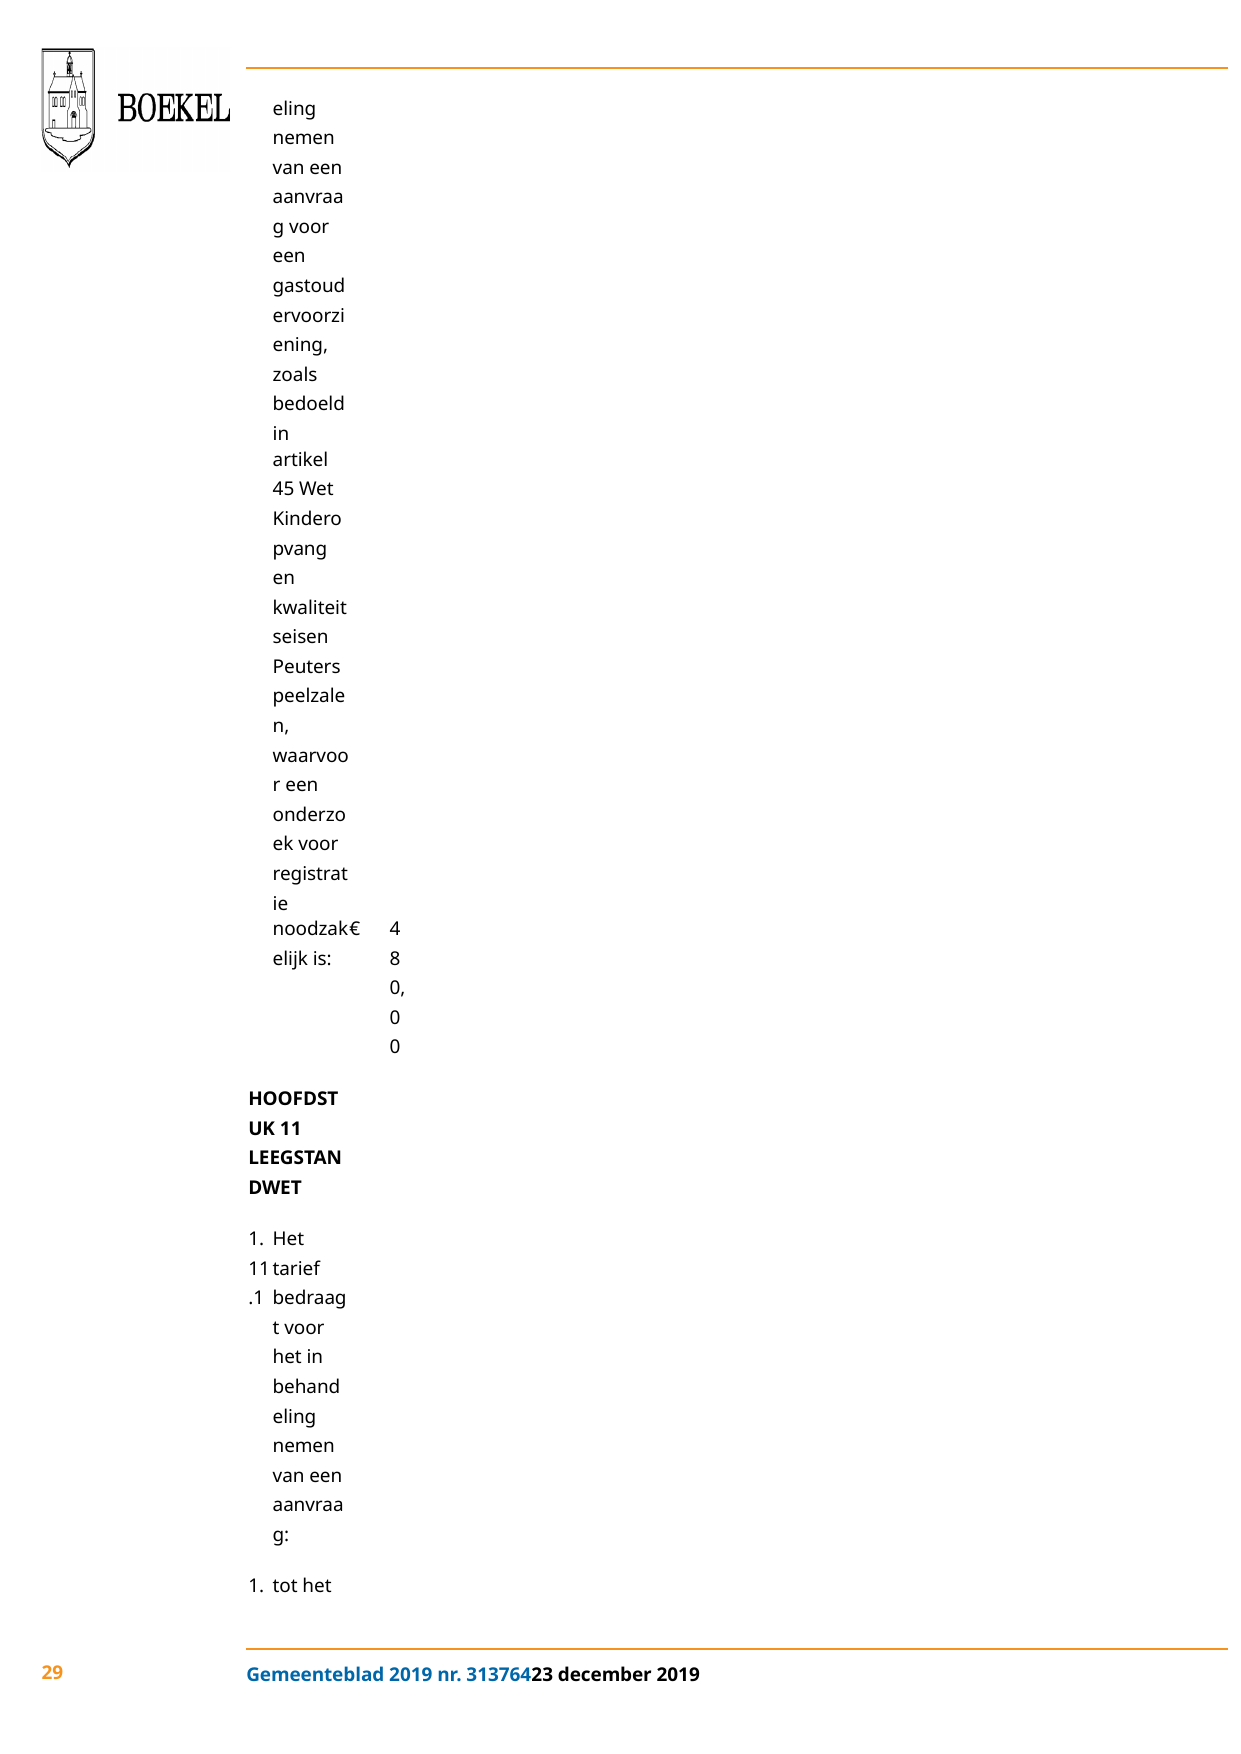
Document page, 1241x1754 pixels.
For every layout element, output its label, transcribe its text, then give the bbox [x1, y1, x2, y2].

table_cell [650, 1573, 690, 1598]
table_cell [1011, 1060, 1051, 1085]
table_cell [730, 1085, 770, 1200]
table_cell [1011, 1085, 1051, 1200]
table_cell [429, 1085, 449, 1200]
table_cell [1051, 1060, 1091, 1085]
table_cell [570, 915, 610, 1059]
table_cell [490, 446, 529, 915]
table_cell [610, 1060, 650, 1085]
table_cell [490, 1573, 529, 1598]
table_cell [389, 1225, 409, 1547]
table_cell [650, 915, 690, 1059]
table_cell [770, 1547, 810, 1573]
table_cell [610, 446, 650, 915]
table_cell [349, 1573, 369, 1598]
table_cell [850, 1225, 890, 1547]
table_cell [409, 1200, 429, 1225]
table_cell [690, 1547, 730, 1573]
table_cell [1011, 1547, 1051, 1573]
table_cell [273, 1547, 349, 1573]
table_cell [490, 1225, 529, 1547]
table_cell [273, 1200, 349, 1225]
table_cell [409, 1547, 429, 1573]
table_cell [349, 1225, 369, 1547]
table_cell [810, 1085, 850, 1200]
table_cell [971, 1085, 1011, 1200]
table_cell [1051, 1573, 1091, 1598]
table_cell [690, 446, 730, 915]
table_cell [409, 1085, 429, 1200]
table_cell [690, 1573, 730, 1598]
table_cell [971, 1573, 1011, 1598]
table_cell [770, 95, 810, 446]
table_cell [369, 915, 389, 1059]
table_cell [890, 1573, 931, 1598]
table_cell [850, 95, 890, 446]
table_cell [1091, 95, 1131, 446]
table_cell [389, 1573, 409, 1598]
table_cell [650, 95, 690, 446]
table_cell [730, 1200, 770, 1225]
table_cell [490, 915, 529, 1059]
table_cell 1. [248, 1573, 272, 1598]
table_cell [810, 915, 850, 1059]
table_cell [1051, 95, 1091, 446]
table_cell [890, 1085, 931, 1200]
table_cell [931, 1225, 971, 1547]
table_cell [931, 446, 971, 915]
table_cell [770, 1060, 810, 1085]
table_cell [730, 446, 770, 915]
table_cell [1091, 446, 1131, 915]
table_cell 1.11.1 [248, 1225, 272, 1547]
table_cell [971, 95, 1011, 446]
table_cell [770, 1225, 810, 1547]
table_cell [1091, 1547, 1131, 1573]
table_cell [449, 1085, 489, 1200]
table_cell [810, 1547, 850, 1573]
table_cell [890, 446, 931, 915]
table_cell [890, 1200, 931, 1225]
table_cell eling nemen van een aanvraag voor een gastoudervoorziening, zoals bedoeld in [273, 95, 349, 446]
table_cell [449, 915, 489, 1059]
table_cell [449, 446, 489, 915]
table_cell [369, 1225, 389, 1547]
table_cell [730, 1547, 770, 1573]
table_cell [349, 95, 369, 446]
table_cell [610, 1573, 650, 1598]
table_cell [490, 1547, 529, 1573]
table_cell [1091, 1085, 1131, 1200]
table_cell [770, 915, 810, 1059]
table_cell [530, 1085, 570, 1200]
table_cell [890, 1060, 931, 1085]
table_cell [931, 1200, 971, 1225]
table_cell [530, 1200, 570, 1225]
table_cell [349, 1085, 369, 1200]
table_cell [248, 915, 272, 1059]
table_cell [1011, 915, 1051, 1059]
table_cell [890, 1225, 931, 1547]
table_cell [971, 1060, 1011, 1085]
table_cell [810, 1225, 850, 1547]
table_cell [389, 1060, 409, 1085]
table_cell [610, 915, 650, 1059]
table_cell [369, 1547, 389, 1573]
table_cell [1051, 1200, 1091, 1225]
table_cell [850, 915, 890, 1059]
table_cell [409, 1060, 429, 1085]
table_cell [971, 1547, 1011, 1573]
table_cell [610, 95, 650, 446]
table_cell [1091, 1573, 1131, 1598]
table_cell [369, 1200, 389, 1225]
table_cell [490, 1085, 529, 1200]
table_cell [490, 1200, 529, 1225]
table_cell Het tarief bedraagt voor het in behandeling nemen van een aanvraag: [273, 1225, 349, 1547]
table_cell [971, 915, 1011, 1059]
table_cell [429, 1060, 449, 1085]
table_cell [650, 1547, 690, 1573]
table_cell [429, 915, 449, 1059]
table_cell [248, 1547, 272, 1573]
table_cell [610, 1085, 650, 1200]
table_cell [850, 1573, 890, 1598]
table_cell [610, 1200, 650, 1225]
table_cell [570, 1547, 610, 1573]
table_cell tot het [273, 1573, 349, 1598]
table_cell [931, 1547, 971, 1573]
table_cell [369, 1573, 389, 1598]
table_cell [490, 95, 529, 446]
table_cell [1011, 1225, 1051, 1547]
table_cell [273, 1060, 349, 1085]
table_cell [650, 446, 690, 915]
table_cell [389, 1547, 409, 1573]
table_cell [730, 95, 770, 446]
table_cell [570, 1573, 610, 1598]
table_cell [530, 446, 570, 915]
table_cell artikel 45 Wet Kinderopvang en kwaliteitseisen Peuterspeelzalen, waarvoor een onderzoek voor registratie [273, 446, 349, 915]
table_cell [449, 1573, 489, 1598]
table_cell [449, 1225, 489, 1547]
table_cell [971, 1200, 1011, 1225]
table_cell [850, 446, 890, 915]
table_cell [248, 1200, 272, 1225]
table_cell [409, 1225, 429, 1547]
table_cell [409, 915, 429, 1059]
table_cell [449, 95, 489, 446]
table_cell [409, 446, 429, 915]
table_cell [770, 446, 810, 915]
table_cell [1091, 915, 1131, 1059]
table_cell [570, 1085, 610, 1200]
table_cell [730, 1060, 770, 1085]
table_cell [449, 1547, 489, 1573]
table_cell [369, 1085, 389, 1200]
table_cell [810, 1060, 850, 1085]
table_cell [610, 1547, 650, 1573]
table_cell [1051, 1085, 1091, 1200]
table_cell [248, 95, 272, 446]
table_cell [1091, 1225, 1131, 1547]
table_cell [369, 446, 389, 915]
table_cell [369, 95, 389, 446]
table_cell [449, 1200, 489, 1225]
table_cell [850, 1547, 890, 1573]
table_cell [248, 1060, 272, 1085]
table_cell [1051, 1225, 1091, 1547]
table_cell [730, 1225, 770, 1547]
table_cell [248, 446, 272, 915]
table_cell [490, 1060, 529, 1085]
table_cell [650, 1060, 690, 1085]
table_cell 480,00 [389, 915, 409, 1059]
table_cell [931, 915, 971, 1059]
table_cell [1091, 1200, 1131, 1225]
table_cell [690, 915, 730, 1059]
table_cell [1051, 915, 1091, 1059]
table_cell [349, 1200, 369, 1225]
table_cell [931, 1060, 971, 1085]
table_cell [770, 1085, 810, 1200]
table_cell [890, 95, 931, 446]
table_cell [1011, 1573, 1051, 1598]
table_cell [931, 95, 971, 446]
table_cell [690, 1225, 730, 1547]
table_cell [429, 95, 449, 446]
table_cell [530, 1547, 570, 1573]
table_cell [389, 446, 409, 915]
table_cell € [349, 915, 369, 1059]
table_cell [389, 95, 409, 446]
table_cell [1011, 95, 1051, 446]
table_cell [570, 95, 610, 446]
table_cell [429, 1573, 449, 1598]
table_cell [690, 1200, 730, 1225]
table_cell HOOFDSTUK 11 LEEGSTANDWET [248, 1085, 349, 1200]
table_cell [1051, 1547, 1091, 1573]
table_cell [429, 1225, 449, 1547]
table_cell [931, 1085, 971, 1200]
table_cell [850, 1085, 890, 1200]
table_cell [650, 1085, 690, 1200]
table_cell [810, 1200, 850, 1225]
table_cell [570, 1060, 610, 1085]
table_cell [690, 1060, 730, 1085]
table_cell [650, 1200, 690, 1225]
table_cell [971, 1225, 1011, 1547]
table_cell [1011, 446, 1051, 915]
table_cell [570, 1200, 610, 1225]
table_cell [389, 1200, 409, 1225]
table_cell [610, 1225, 650, 1547]
table_cell [770, 1573, 810, 1598]
table_cell [1011, 1200, 1051, 1225]
table_cell [690, 95, 730, 446]
table_cell [530, 915, 570, 1059]
table_cell noodzakelijk is: [273, 915, 349, 1059]
table_cell [389, 1085, 409, 1200]
table_cell [810, 95, 850, 446]
table_cell [349, 1547, 369, 1573]
table_cell [449, 1060, 489, 1085]
table_cell [850, 1200, 890, 1225]
table_cell [429, 1200, 449, 1225]
table_cell [369, 1060, 389, 1085]
table_cell [409, 1573, 429, 1598]
table_cell [730, 1573, 770, 1598]
table_cell [530, 1573, 570, 1598]
table_cell [429, 446, 449, 915]
picture [41, 47, 231, 172]
table_cell [690, 1085, 730, 1200]
table_cell [530, 1225, 570, 1547]
table_cell [1091, 1060, 1131, 1085]
table_cell [409, 95, 429, 446]
table_cell [530, 95, 570, 446]
table_cell [971, 446, 1011, 915]
table_cell [770, 1200, 810, 1225]
table_cell [890, 1547, 931, 1573]
table_cell [850, 1060, 890, 1085]
table_cell [931, 1573, 971, 1598]
table_cell [349, 446, 369, 915]
table_cell [570, 446, 610, 915]
table_cell [429, 1547, 449, 1573]
table_cell [349, 1060, 369, 1085]
table_cell [810, 446, 850, 915]
table_cell [730, 915, 770, 1059]
table_cell [1051, 446, 1091, 915]
table_cell [530, 1060, 570, 1085]
table_cell [570, 1225, 610, 1547]
table_cell [890, 915, 931, 1059]
table_cell [650, 1225, 690, 1547]
table_cell [810, 1573, 850, 1598]
